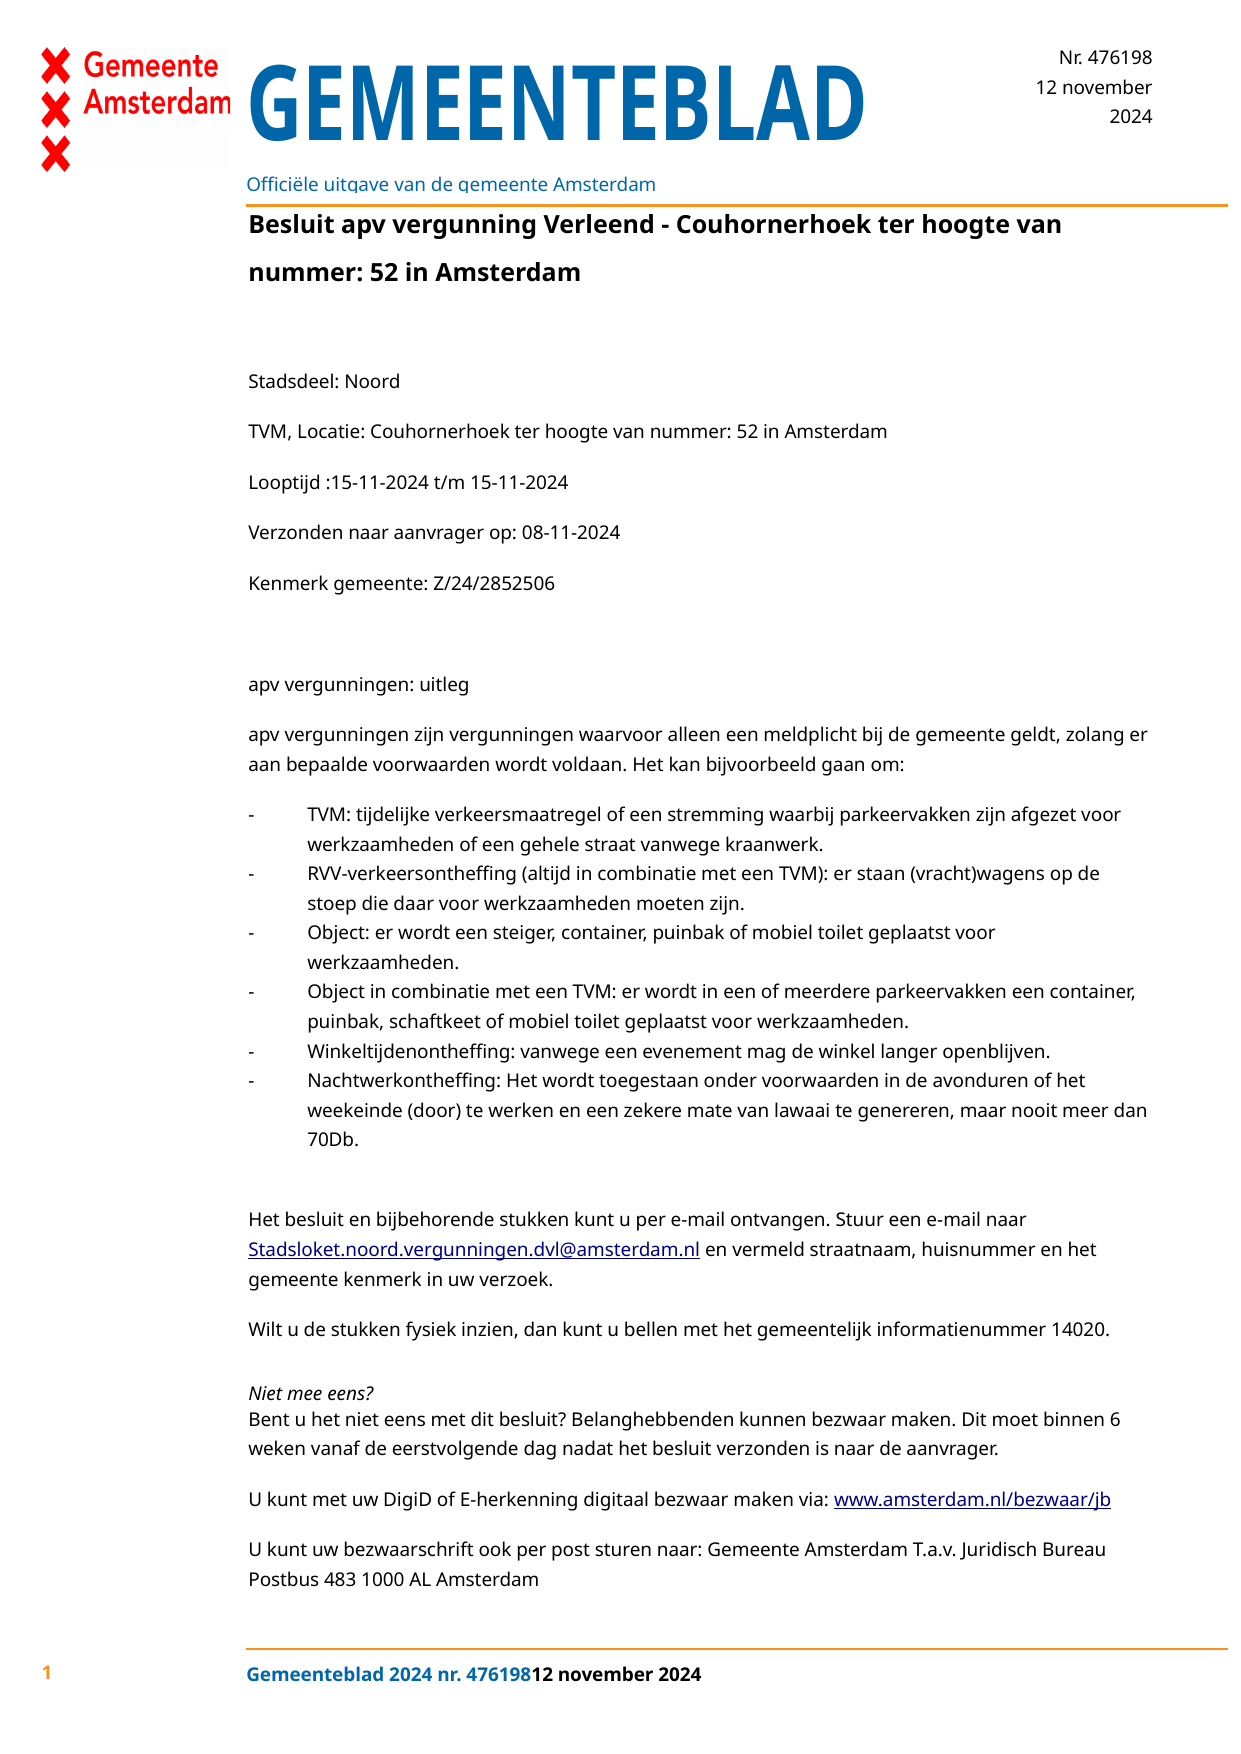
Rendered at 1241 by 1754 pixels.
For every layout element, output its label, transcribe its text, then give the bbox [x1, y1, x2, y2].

text Het besluit en bijbehorende stukken kunt u per e-mail ontvangen. Stuur een e-mail naar Stadsloket.noord.vergunningen.dvl@amsterdam.nl en vermeld straatnaam, huisnummer en het gemeente kenmerk in uw verzoek. [248, 1207, 1152, 1292]
picture [41, 47, 231, 172]
text Besluit apv vergunning Verleend - Couhornerhoek ter hoogte van nummer: 52 in Amsterdam [248, 207, 1152, 288]
text Looptijd :15-11-2024 t/m 15-11-2024 [248, 469, 1152, 495]
text Stadsdeel: Noord [248, 368, 1152, 394]
text apv vergunningen zijn vergunningen waarvoor alleen een meldplicht bij de gemeente geldt, zolang er aan bepaalde voorwaarden wordt voldaan. Het kan bijvoorbeeld gaan om: [248, 721, 1152, 777]
list RVV-verkeersontheffing (altijd in combinatie met een TVM): er staan (vracht)wagens op de stoep die daar voor werkzaamheden moeten zijn. [248, 860, 1152, 916]
text U kunt met uw DigiD of E-herkenning digitaal bezwaar maken via: www.amsterdam.nl/bezwaar/jb [248, 1486, 1152, 1512]
list TVM: tijdelijke verkeersmaatregel of een stremming waarbij parkeervakken zijn afgezet voor werkzaamheden of een gehele straat vanwege kraanwerk. [248, 801, 1152, 857]
text TVM, Locatie: Couhornerhoek ter hoogte van nummer: 52 in Amsterdam [248, 419, 1152, 444]
list Object: er wordt een steiger, container, puinbak of mobiel toilet geplaatst voor werkzaamheden. [248, 919, 1152, 975]
list Object in combinatie met een TVM: er wordt in een of meerdere parkeervakken een container, puinbak, schaftkeet of mobiel toilet geplaatst voor werkzaamheden. [248, 979, 1152, 1034]
list Nachtwerkontheffing: Het wordt toegestaan onder voorwaarden in de avonduren of het weekeinde (door) te werken en een zekere mate van lawaai te genereren, maar nooit meer dan 70Db. [248, 1067, 1152, 1152]
text U kunt uw bezwaarschrift ook per post sturen naar: Gemeente Amsterdam T.a.v. Juridisch Bureau Postbus 483 1000 AL Amsterdam [248, 1536, 1152, 1592]
list Winkeltijdenontheffing: vanwege een evenement mag de winkel langer openblijven. [248, 1038, 1152, 1064]
text apv vergunningen: uitleg [248, 671, 1152, 697]
text Bent u het niet eens met dit besluit? Belanghebbenden kunnen bezwaar maken. Dit moet binnen 6 weken vanaf de eerstvolgende dag nadat het besluit verzonden is naar de aanvrager. [248, 1406, 1152, 1461]
text Verzonden naar aanvrager op: 08-11-2024 [248, 519, 1152, 545]
text Kenmerk gemeente: Z/24/2852506 [248, 570, 1152, 596]
text Niet mee eens? [248, 1380, 1152, 1406]
text Wilt u de stukken fysiek inzien, dan kunt u bellen met het gemeentelijk informatienummer 14020. [248, 1316, 1152, 1342]
